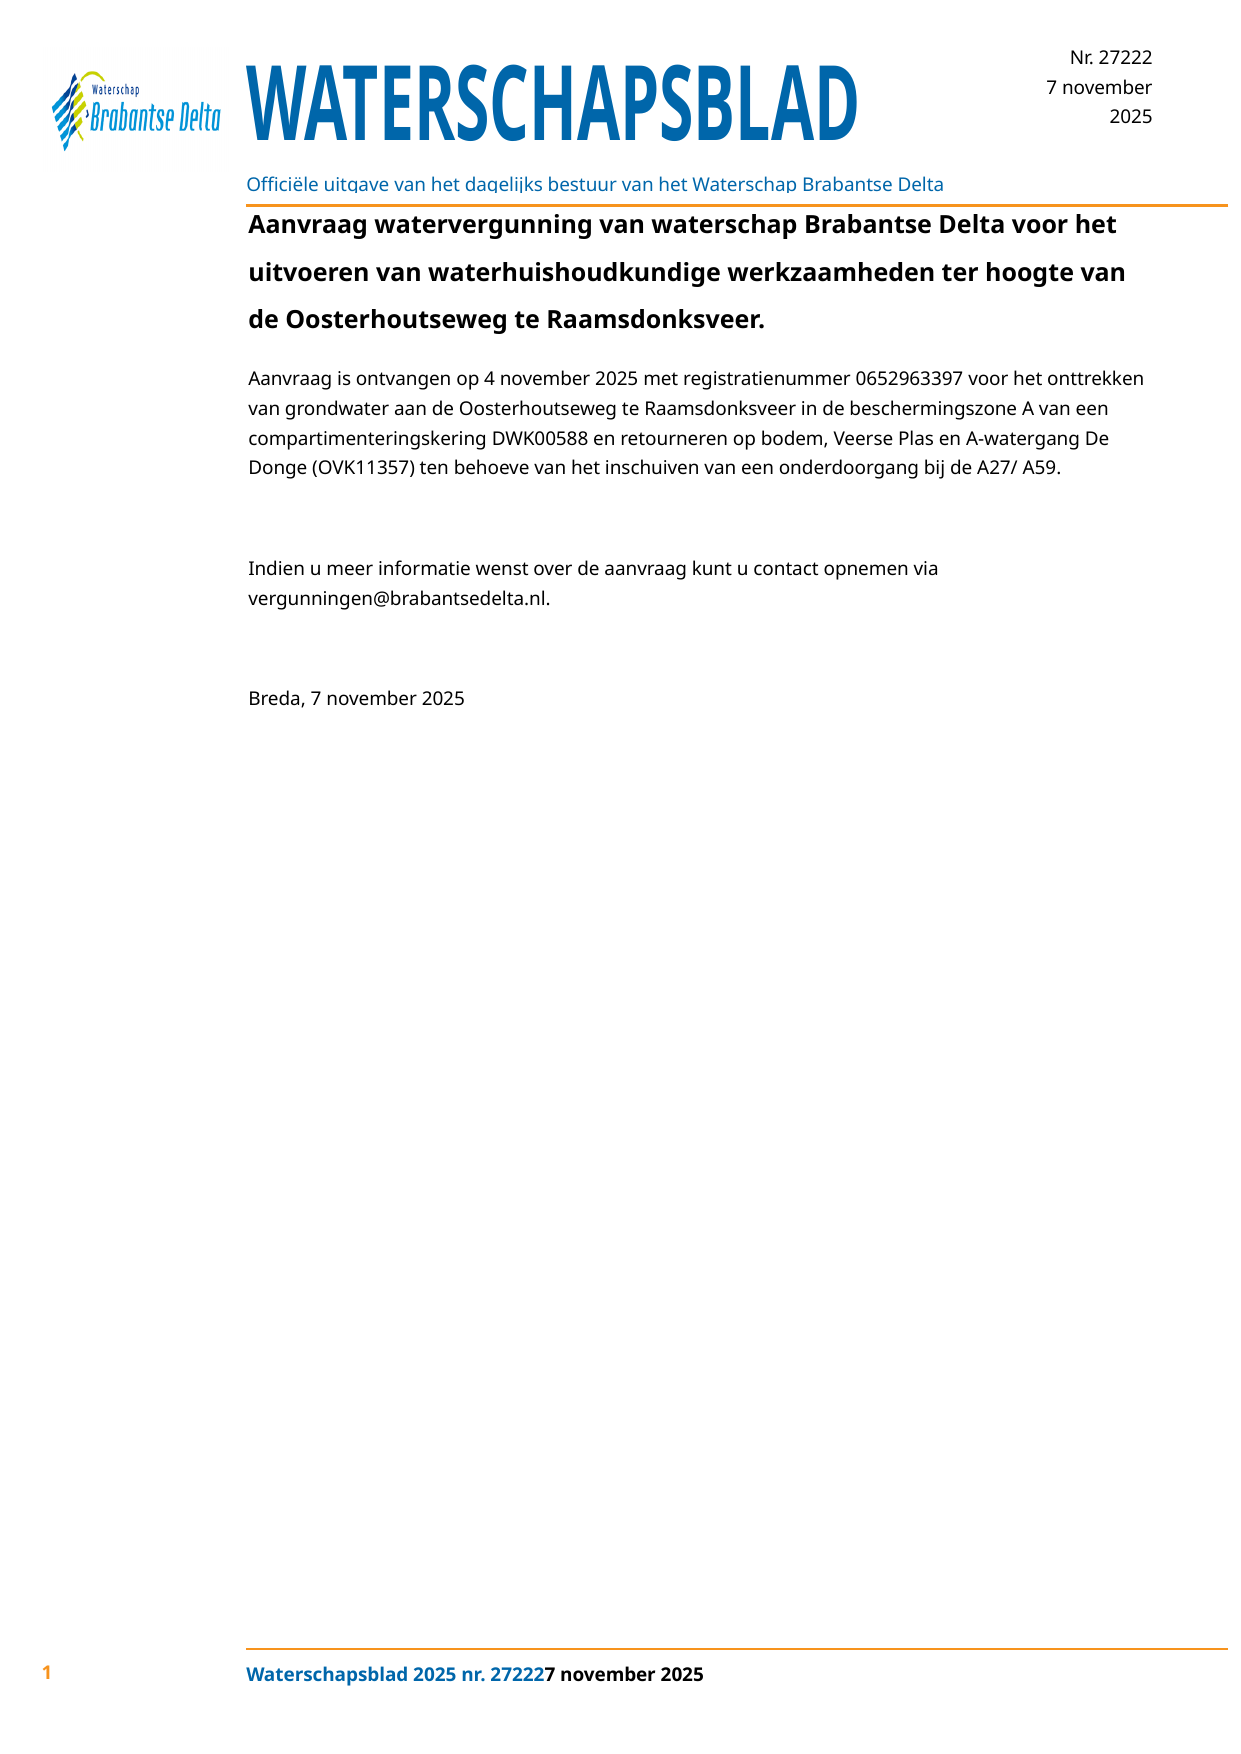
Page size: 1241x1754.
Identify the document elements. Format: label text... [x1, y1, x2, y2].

text Aanvraag watervergunning van waterschap Brabantse Delta voor het uitvoeren van waterhuishoudkundige werkzaamheden ter hoogte van de Oosterhoutseweg te Raamsdonksveer. [248, 207, 1152, 336]
text Indien u meer informatie wenst over de aanvraag kunt u contact opnemen via vergunningen@brabantsedelta.nl. [248, 555, 1152, 610]
text Breda, 7 november 2025 [248, 686, 1152, 711]
text Aanvraag is ontvangen op 4 november 2025 met registratienummer 0652963397 voor het onttrekken van grondwater aan de Oosterhoutseweg te Raamsdonksveer in de beschermingszone A van een compartimenteringskering DWK00588 en retourneren op bodem, Veerse Plas en A-watergang De Donge (OVK11357) ten behoeve van het inschuiven van een onderdoorgang bij de A27/ A59. [248, 366, 1152, 480]
picture [41, 47, 231, 172]
